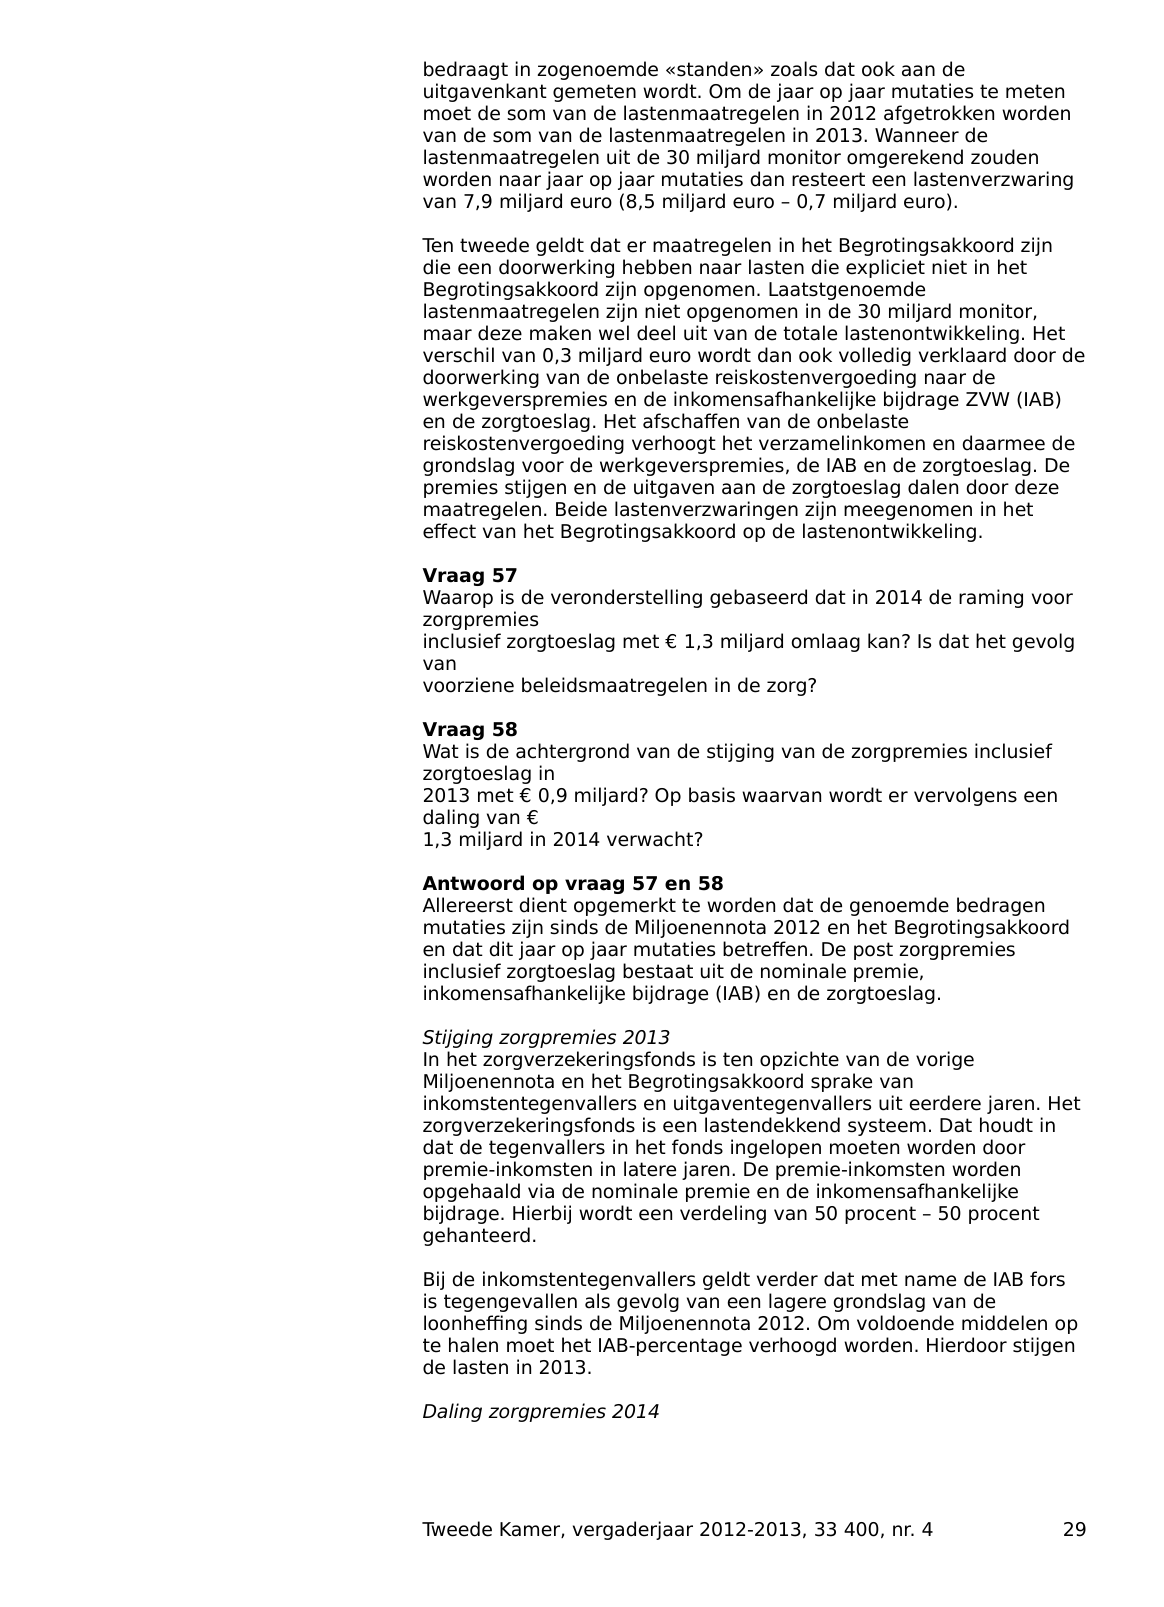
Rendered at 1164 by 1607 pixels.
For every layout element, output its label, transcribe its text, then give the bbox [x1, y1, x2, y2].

text voorziene beleidsmaatregelen in de zorg? [422, 675, 1087, 697]
text 2013 met € 0,9 miljard? Op basis waarvan wordt er vervolgens een daling van € [422, 785, 1087, 829]
text bedraagt in zogenoemde «standen» zoals dat ook aan de uitgavenkant gemeten wordt. Om de jaar op jaar mutaties te meten moet de som van de lastenmaatregelen in 2012 afgetrokken worden van de som van de lastenmaatregelen in 2013. Wanneer de lastenmaatregelen uit de 30 miljard monitor omgerekend zouden worden naar jaar op jaar mutaties dan resteert een lastenverzwaring van 7,9 miljard euro (8,5 miljard euro – 0,7 miljard euro). [422, 59, 1087, 213]
text Daling zorgpremies 2014 [422, 1401, 1087, 1423]
text Vraag 57 [422, 565, 1087, 587]
text Waarop is de veronderstelling gebaseerd dat in 2014 de raming voor zorgpremies [422, 587, 1087, 631]
text inclusief zorgtoeslag met € 1,3 miljard omlaag kan? Is dat het gevolg van [422, 631, 1087, 675]
text In het zorgverzekeringsfonds is ten opzichte van de vorige Miljoenennota en het Begrotingsakkoord sprake van inkomstentegenvallers en uitgaventegenvallers uit eerdere jaren. Het zorgverzekeringsfonds is een lastendekkend systeem. Dat houdt in dat de tegenvallers in het fonds ingelopen moeten worden door premie-inkomsten in latere jaren. De premie-inkomsten worden opgehaald via de nominale premie en de inkomensafhankelijke bijdrage. Hierbij wordt een verdeling van 50 procent – 50 procent gehanteerd. [422, 1049, 1087, 1247]
text Allereerst dient opgemerkt te worden dat de genoemde bedragen mutaties zijn sinds de Miljoenennota 2012 en het Begrotingsakkoord en dat dit jaar op jaar mutaties betreffen. De post zorgpremies inclusief zorgtoeslag bestaat uit de nominale premie, inkomensafhankelijke bijdrage (IAB) en de zorgtoeslag. [422, 895, 1087, 1005]
text 1,3 miljard in 2014 verwacht? [422, 829, 1087, 851]
text Antwoord op vraag 57 en 58 [422, 873, 1087, 895]
text Stijging zorgpremies 2013 [422, 1027, 1087, 1049]
text Ten tweede geldt dat er maatregelen in het Begrotingsakkoord zijn die een doorwerking hebben naar lasten die expliciet niet in het Begrotingsakkoord zijn opgenomen. Laatstgenoemde lastenmaatregelen zijn niet opgenomen in de 30 miljard monitor, maar deze maken wel deel uit van de totale lastenontwikkeling. Het verschil van 0,3 miljard euro wordt dan ook volledig verklaard door de doorwerking van de onbelaste reiskostenvergoeding naar de werkgeverspremies en de inkomensafhankelijke bijdrage ZVW (IAB) en de zorgtoeslag. Het afschaffen van de onbelaste reiskostenvergoeding verhoogt het verzamelinkomen en daarmee de grondslag voor de werkgeverspremies, de IAB en de zorgtoeslag. De premies stijgen en de uitgaven aan de zorgtoeslag dalen door deze maatregelen. Beide lastenverzwaringen zijn meegenomen in het effect van het Begrotingsakkoord op de lastenontwikkeling. [422, 235, 1087, 543]
text Vraag 58 [422, 719, 1087, 741]
text Wat is de achtergrond van de stijging van de zorgpremies inclusief zorgtoeslag in [422, 741, 1087, 785]
text Bij de inkomstentegenvallers geldt verder dat met name de IAB fors is tegengevallen als gevolg van een lagere grondslag van de loonheffing sinds de Miljoenennota 2012. Om voldoende middelen op te halen moet het IAB-percentage verhoogd worden. Hierdoor stijgen de lasten in 2013. [422, 1269, 1087, 1379]
